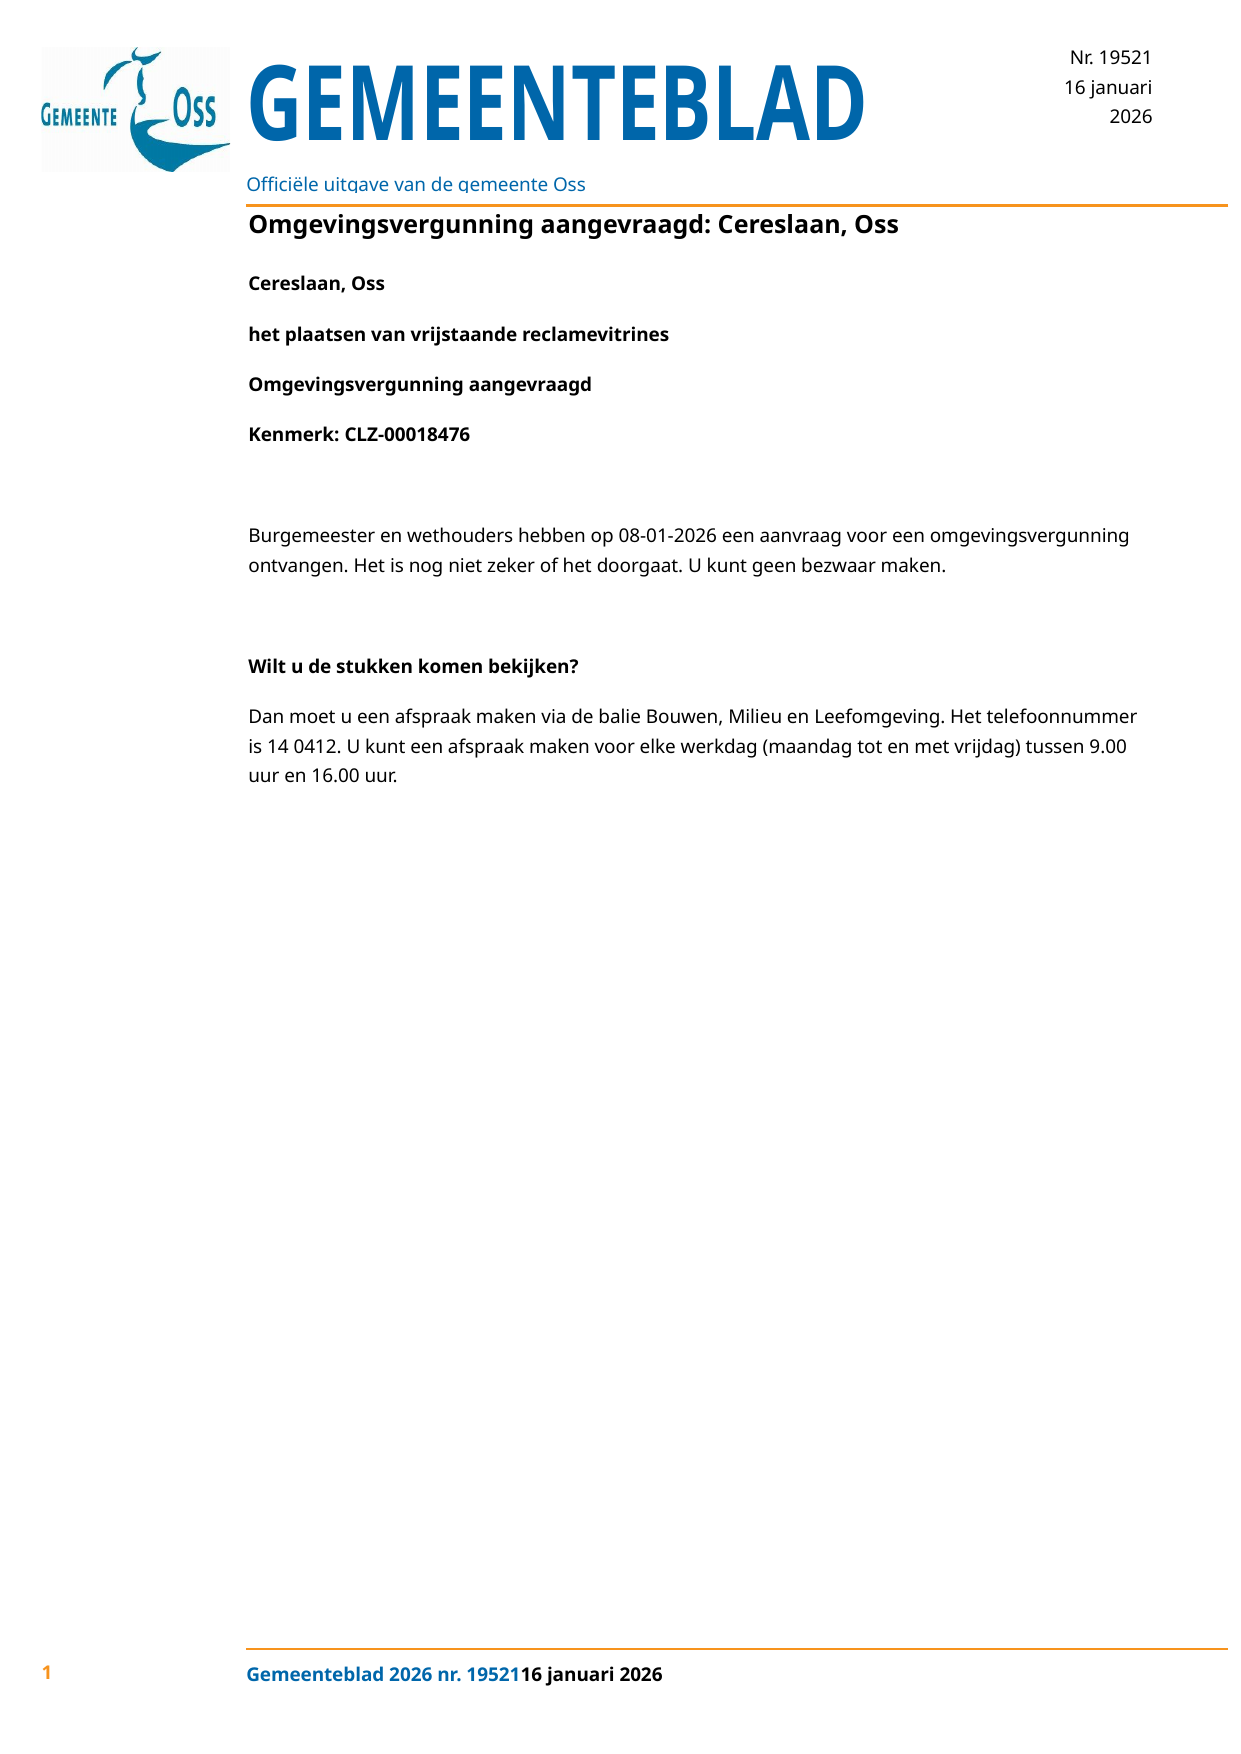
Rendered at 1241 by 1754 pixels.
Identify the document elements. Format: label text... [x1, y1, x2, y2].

text Dan moet u een afspraak maken via de balie Bouwen, Milieu en Leefomgeving. Het telefoonnummer is 14 0412. U kunt een afspraak maken voor elke werkdag (maandag tot en met vrijdag) tussen 9.00 uur en 16.00 uur. [248, 703, 1152, 788]
text het plaatsen van vrijstaande reclamevitrines [248, 321, 1152, 346]
picture [41, 47, 231, 172]
text Wilt u de stukken komen bekijken? [248, 653, 1152, 678]
text Cereslaan, Oss [248, 270, 1152, 296]
text Omgevingsvergunning aangevraagd: Cereslaan, Oss [248, 207, 1152, 241]
text Kenmerk: CLZ-00018476 [248, 422, 1152, 447]
text Burgemeester en wethouders hebben op 08-01-2026 een aanvraag voor een omgevingsvergunning ontvangen. Het is nog niet zeker of het doorgaat. U kunt geen bezwaar maken. [248, 522, 1152, 578]
text Omgevingsvergunning aangevraagd [248, 371, 1152, 397]
